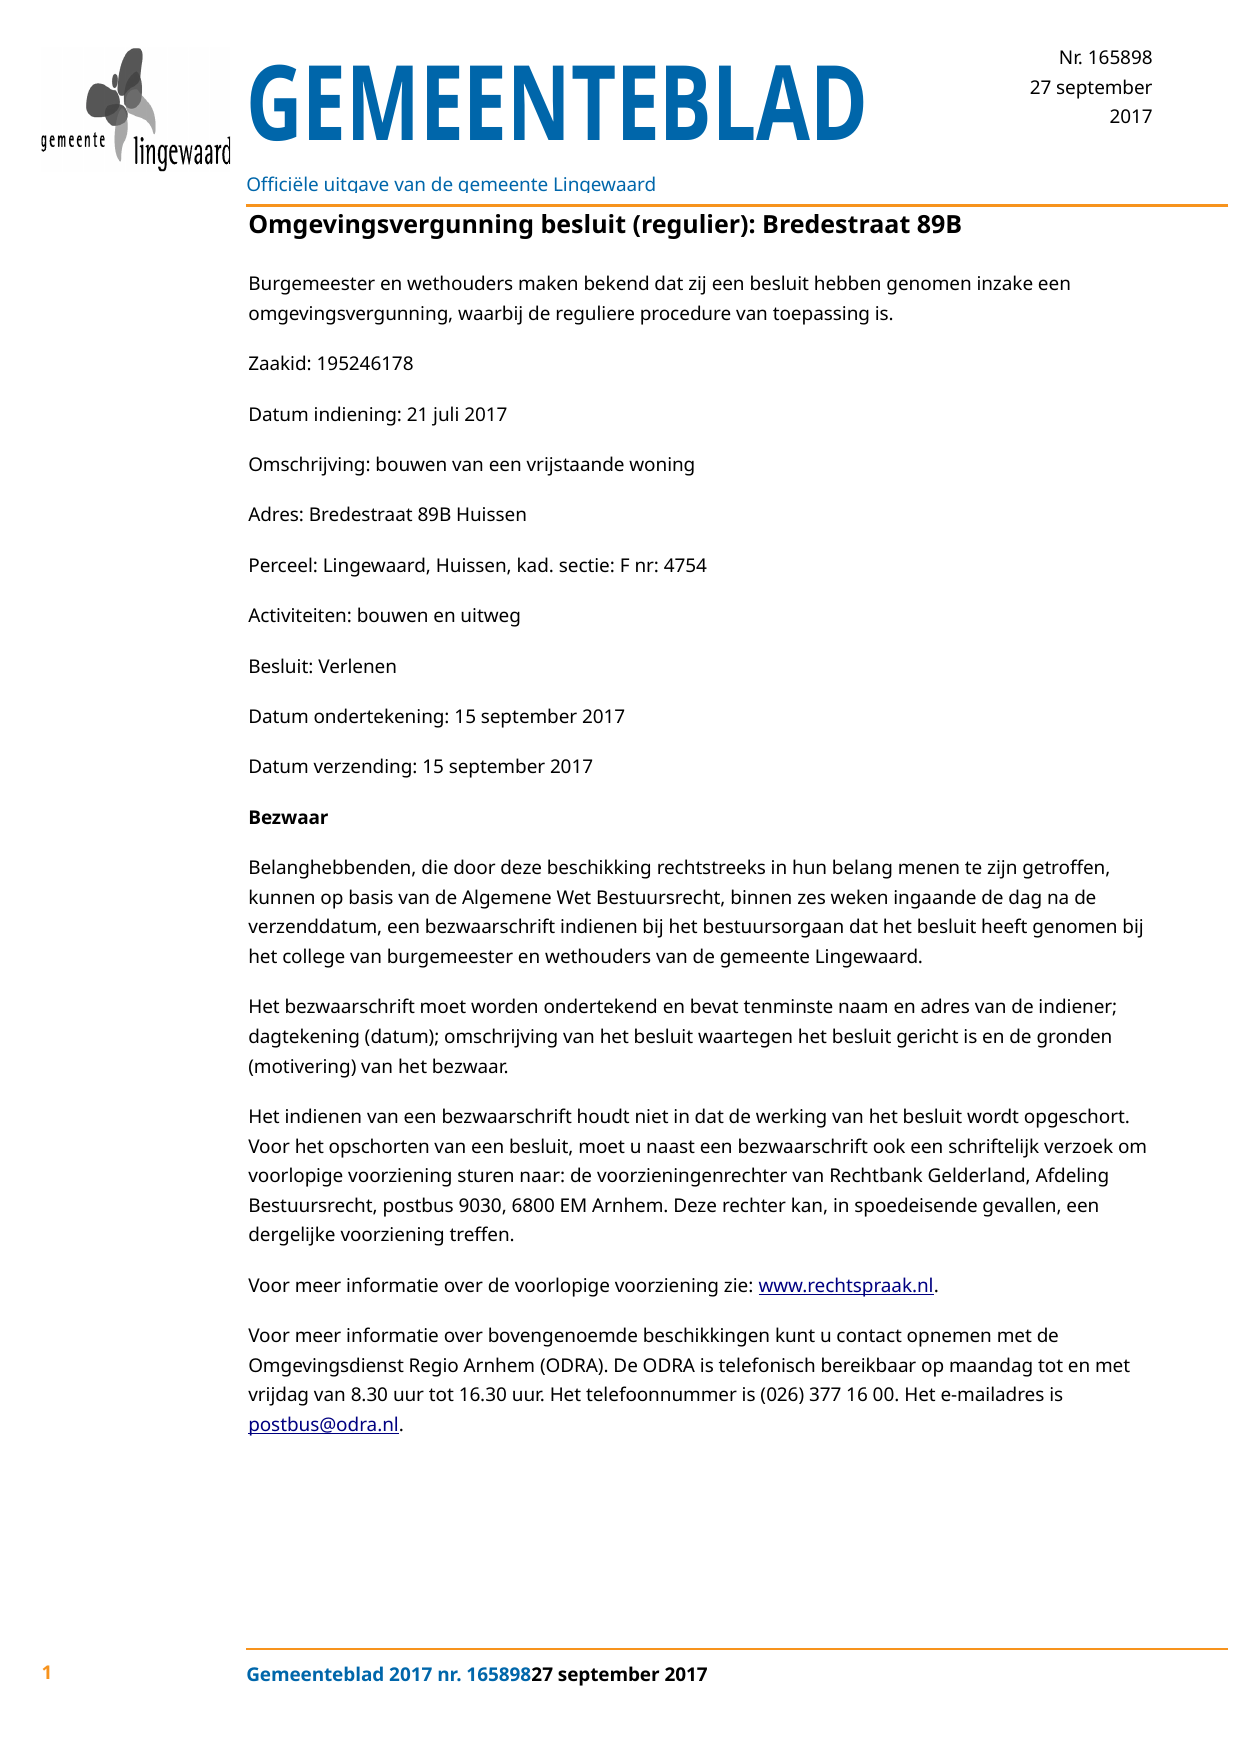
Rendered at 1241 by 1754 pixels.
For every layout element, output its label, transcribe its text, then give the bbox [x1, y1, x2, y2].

text Voor meer informatie over de voorlopige voorziening zie: www.rechtspraak.nl. [248, 1272, 1152, 1298]
text Omgevingsvergunning besluit (regulier): Bredestraat 89B [248, 207, 1152, 241]
text Zaakid: 195246178 [248, 350, 1152, 376]
text Burgemeester en wethouders maken bekend dat zij een besluit hebben genomen inzake een omgevingsvergunning, waarbij de reguliere procedure van toepassing is. [248, 270, 1152, 326]
text Adres: Bredestraat 89B Huissen [248, 502, 1152, 527]
text Bezwaar [248, 804, 1152, 830]
text Het bezwaarschrift moet worden ondertekend en bevat tenminste naam en adres van de indiener; dagtekening (datum); omschrijving van het besluit waartegen het besluit gericht is en de gronden (motivering) van het bezwaar. [248, 994, 1152, 1078]
text Belanghebbenden, die door deze beschikking rechtstreeks in hun belang menen te zijn getroffen, kunnen op basis van de Algemene Wet Bestuursrecht, binnen zes weken ingaande de dag na de verzenddatum, een bezwaarschrift indienen bij het bestuursorgaan dat het besluit heeft genomen bij het college van burgemeester en wethouders van de gemeente Lingewaard. [248, 854, 1152, 969]
picture [41, 47, 231, 172]
text Omschrijving: bouwen van een vrijstaande woning [248, 451, 1152, 477]
text Besluit: Verlenen [248, 653, 1152, 678]
text Het indienen van een bezwaarschrift houdt niet in dat de werking van het besluit wordt opgeschort. Voor het opschorten van een besluit, moet u naast een bezwaarschrift ook een schriftelijk verzoek om voorlopige voorziening sturen naar: de voorzieningenrechter van Rechtbank Gelderland, Afdeling Bestuursrecht, postbus 9030, 6800 EM Arnhem. Deze rechter kan, in spoedeisende gevallen, een dergelijke voorziening treffen. [248, 1103, 1152, 1247]
text Datum indiening: 21 juli 2017 [248, 401, 1152, 426]
text Datum verzending: 15 september 2017 [248, 754, 1152, 779]
text Datum ondertekening: 15 september 2017 [248, 703, 1152, 729]
text Voor meer informatie over bovengenoemde beschikkingen kunt u contact opnemen met de Omgevingsdienst Regio Arnhem (ODRA). De ODRA is telefonisch bereikbaar op maandag tot en met vrijdag van 8.30 uur tot 16.30 uur. Het telefoonnummer is (026) 377 16 00. Het e-mailadres is postbus@odra.nl. [248, 1322, 1152, 1437]
text Perceel: Lingewaard, Huissen, kad. sectie: F nr: 4754 [248, 552, 1152, 578]
text Activiteiten: bouwen en uitweg [248, 602, 1152, 628]
